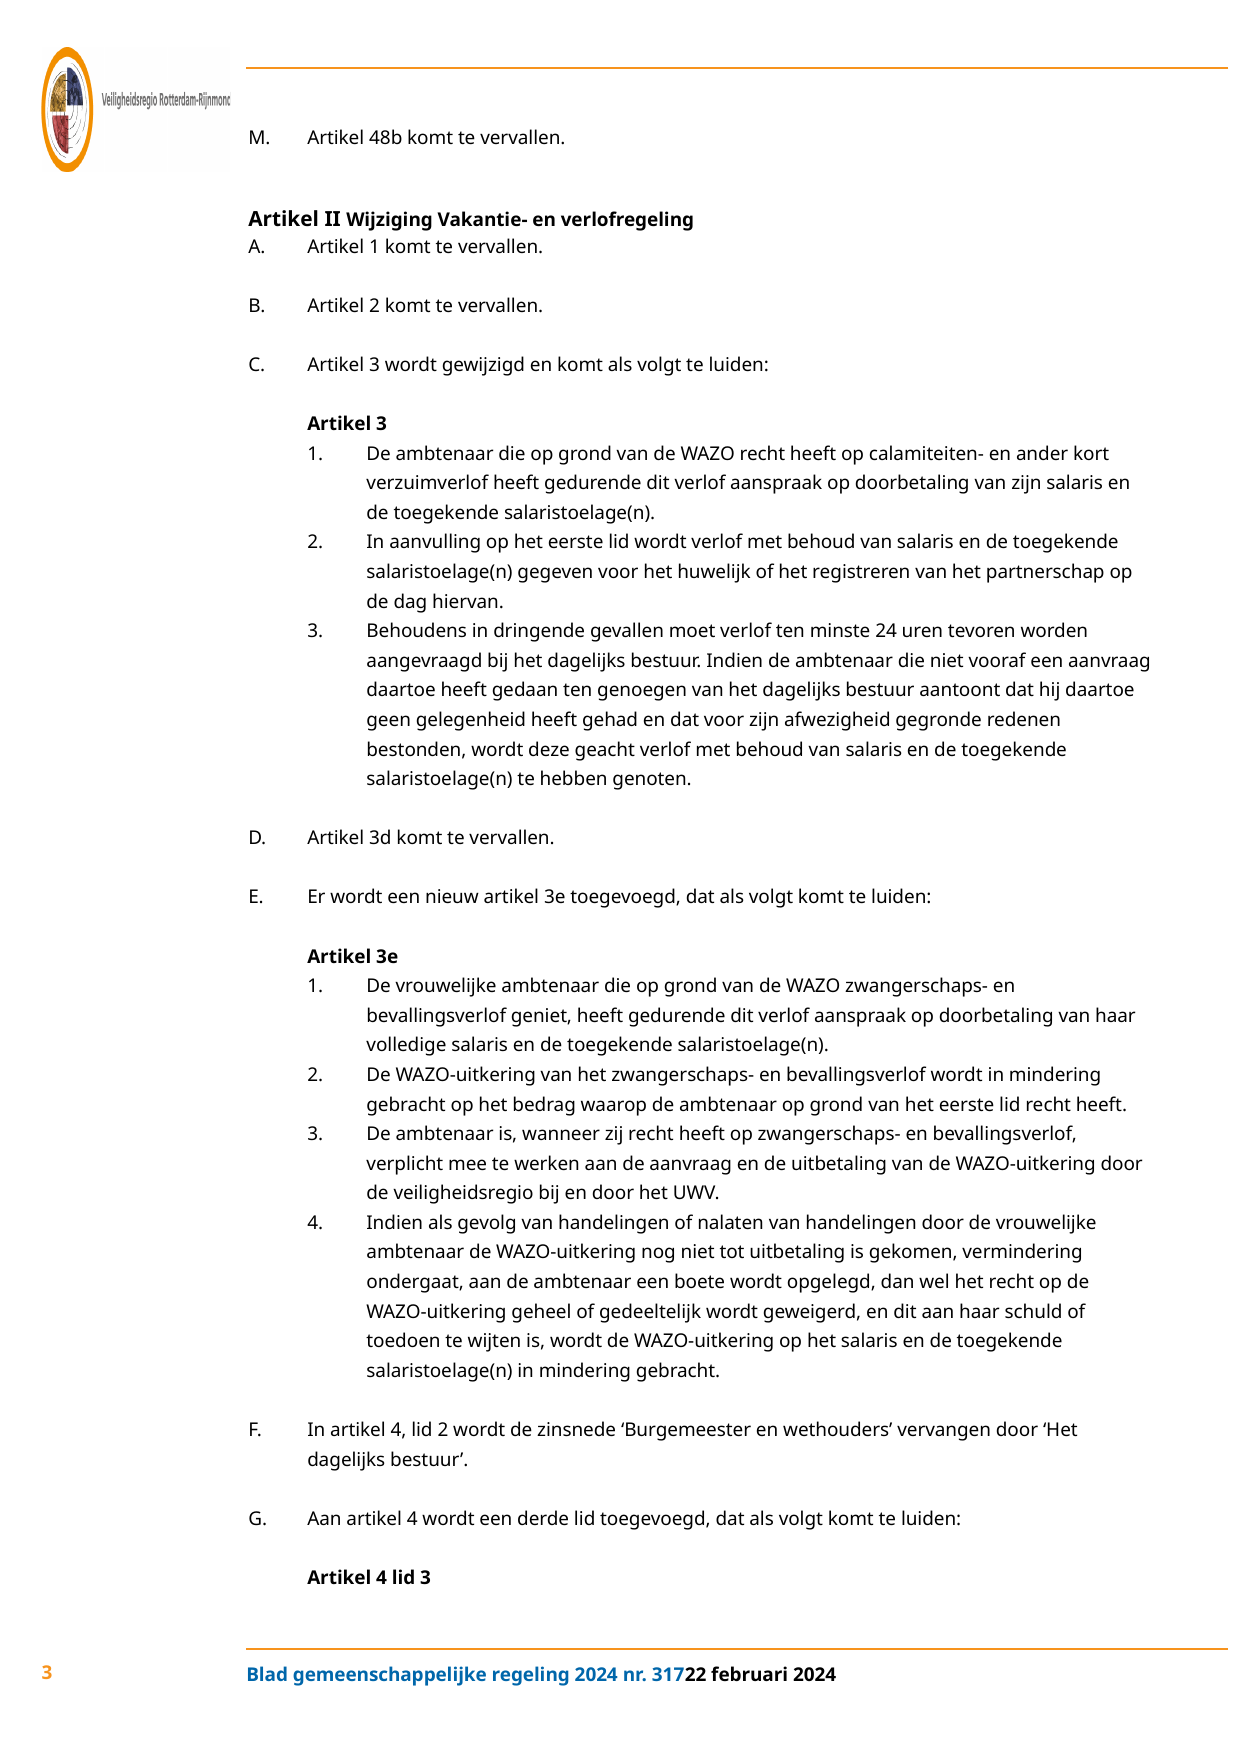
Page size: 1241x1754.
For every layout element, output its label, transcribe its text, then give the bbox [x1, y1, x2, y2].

list De ambtenaar die op grond van de WAZO recht heeft op calamiteiten- en ander kort verzuimverlof heeft gedurende dit verlof aanspraak op doorbetaling van zijn salaris en de toegekende salaristoelage(n). [307, 440, 1152, 525]
list Aan artikel 4 wordt een derde lid toegevoegd, dat als volgt komt te luiden: [248, 1505, 1152, 1531]
picture [41, 47, 231, 172]
text Artikel II Wijziging Vakantie- en verlofregeling [248, 204, 1152, 233]
list Artikel 4 lid 3 [248, 1564, 1152, 1590]
list Artikel 3d komt te vervallen. [248, 824, 1152, 850]
list Artikel 3 wordt gewijzigd en komt als volgt te luiden: [248, 351, 1152, 377]
list De vrouwelijke ambtenaar die op grond van de WAZO zwangerschaps- en bevallingsverlof geniet, heeft gedurende dit verlof aanspraak op doorbetaling van haar volledige salaris en de toegekende salaristoelage(n). [307, 972, 1152, 1057]
list De WAZO-uitkering van het zwangerschaps- en bevallingsverlof wordt in mindering gebracht op het bedrag waarop de ambtenaar op grond van het eerste lid recht heeft. [307, 1061, 1152, 1116]
list Artikel 3e [248, 943, 1152, 968]
list Artikel 2 komt te vervallen. [248, 292, 1152, 318]
list Er wordt een nieuw artikel 3e toegevoegd, dat als volgt komt te luiden: [248, 884, 1152, 909]
list In artikel 4, lid 2 wordt de zinsnede ‘Burgemeester en wethouders’ vervangen door ‘Het dagelijks bestuur’. [248, 1416, 1152, 1471]
list Artikel 1 komt te vervallen. [248, 233, 1152, 258]
list Indien als gevolg van handelingen of nalaten van handelingen door de vrouwelijke ambtenaar de WAZO-uitkering nog niet tot uitbetaling is gekomen, vermindering ondergaat, aan de ambtenaar een boete wordt opgelegd, dan wel het recht op de WAZO-uitkering geheel of gedeeltelijk wordt geweigerd, en dit aan haar schuld of toedoen te wijten is, wordt de WAZO-uitkering op het salaris en de toegekende salaristoelage(n) in mindering gebracht. [307, 1209, 1152, 1383]
list Artikel 48b komt te vervallen. [248, 124, 1152, 150]
list Artikel 3 [248, 410, 1152, 436]
list De ambtenaar is, wanneer zij recht heeft op zwangerschaps- en bevallingsverlof, verplicht mee te werken aan de aanvraag en de uitbetaling van de WAZO-uitkering door de veiligheidsregio bij en door het UWV. [307, 1120, 1152, 1205]
list In aanvulling op het eerste lid wordt verlof met behoud van salaris en de toegekende salaristoelage(n) gegeven voor het huwelijk of het registreren van het partnerschap op de dag hiervan. [307, 529, 1152, 613]
list Behoudens in dringende gevallen moet verlof ten minste 24 uren tevoren worden aangevraagd bij het dagelijks bestuur. Indien de ambtenaar die niet vooraf een aanvraag daartoe heeft gedaan ten genoegen van het dagelijks bestuur aantoont dat hij daartoe geen gelegenheid heeft gehad en dat voor zijn afwezigheid gegronde redenen bestonden, wordt deze geacht verlof met behoud van salaris en de toegekende salaristoelage(n) te hebben genoten. [307, 617, 1152, 791]
